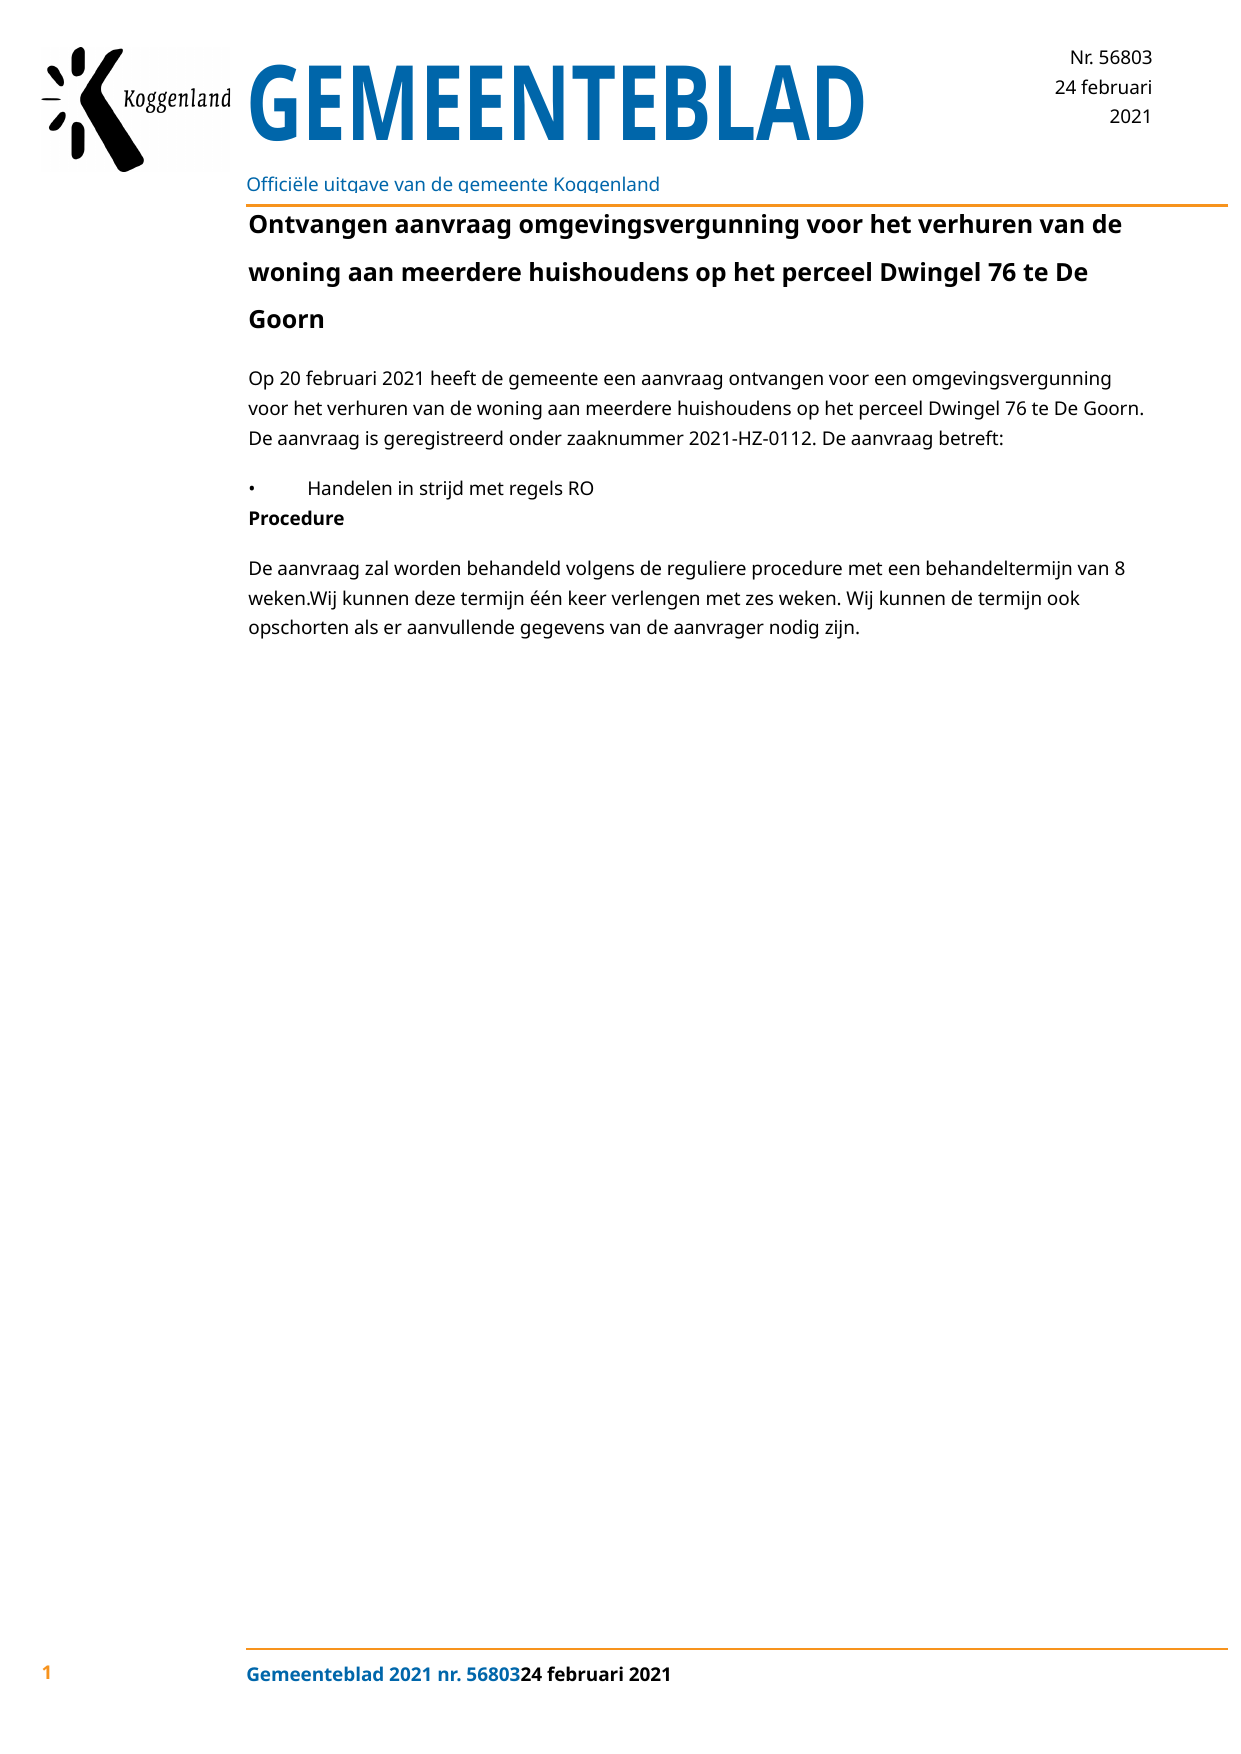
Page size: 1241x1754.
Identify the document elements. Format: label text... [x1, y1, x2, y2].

picture [41, 47, 231, 172]
list Handelen in strijd met regels RO [248, 475, 1152, 501]
text De aanvraag zal worden behandeld volgens de reguliere procedure met een behandeltermijn van 8 weken.Wij kunnen deze termijn één keer verlengen met zes weken. Wij kunnen de termijn ook opschorten als er aanvullende gegevens van de aanvrager nodig zijn. [248, 555, 1152, 640]
text Op 20 februari 2021 heeft de gemeente een aanvraag ontvangen voor een omgevingsvergunning voor het verhuren van de woning aan meerdere huishoudens op het perceel Dwingel 76 te De Goorn. De aanvraag is geregistreerd onder zaaknummer 2021-HZ-0112. De aanvraag betreft: [248, 366, 1152, 450]
text Ontvangen aanvraag omgevingsvergunning voor het verhuren van de woning aan meerdere huishoudens op het perceel Dwingel 76 te De Goorn [248, 207, 1152, 336]
text Procedure [248, 505, 1152, 530]
